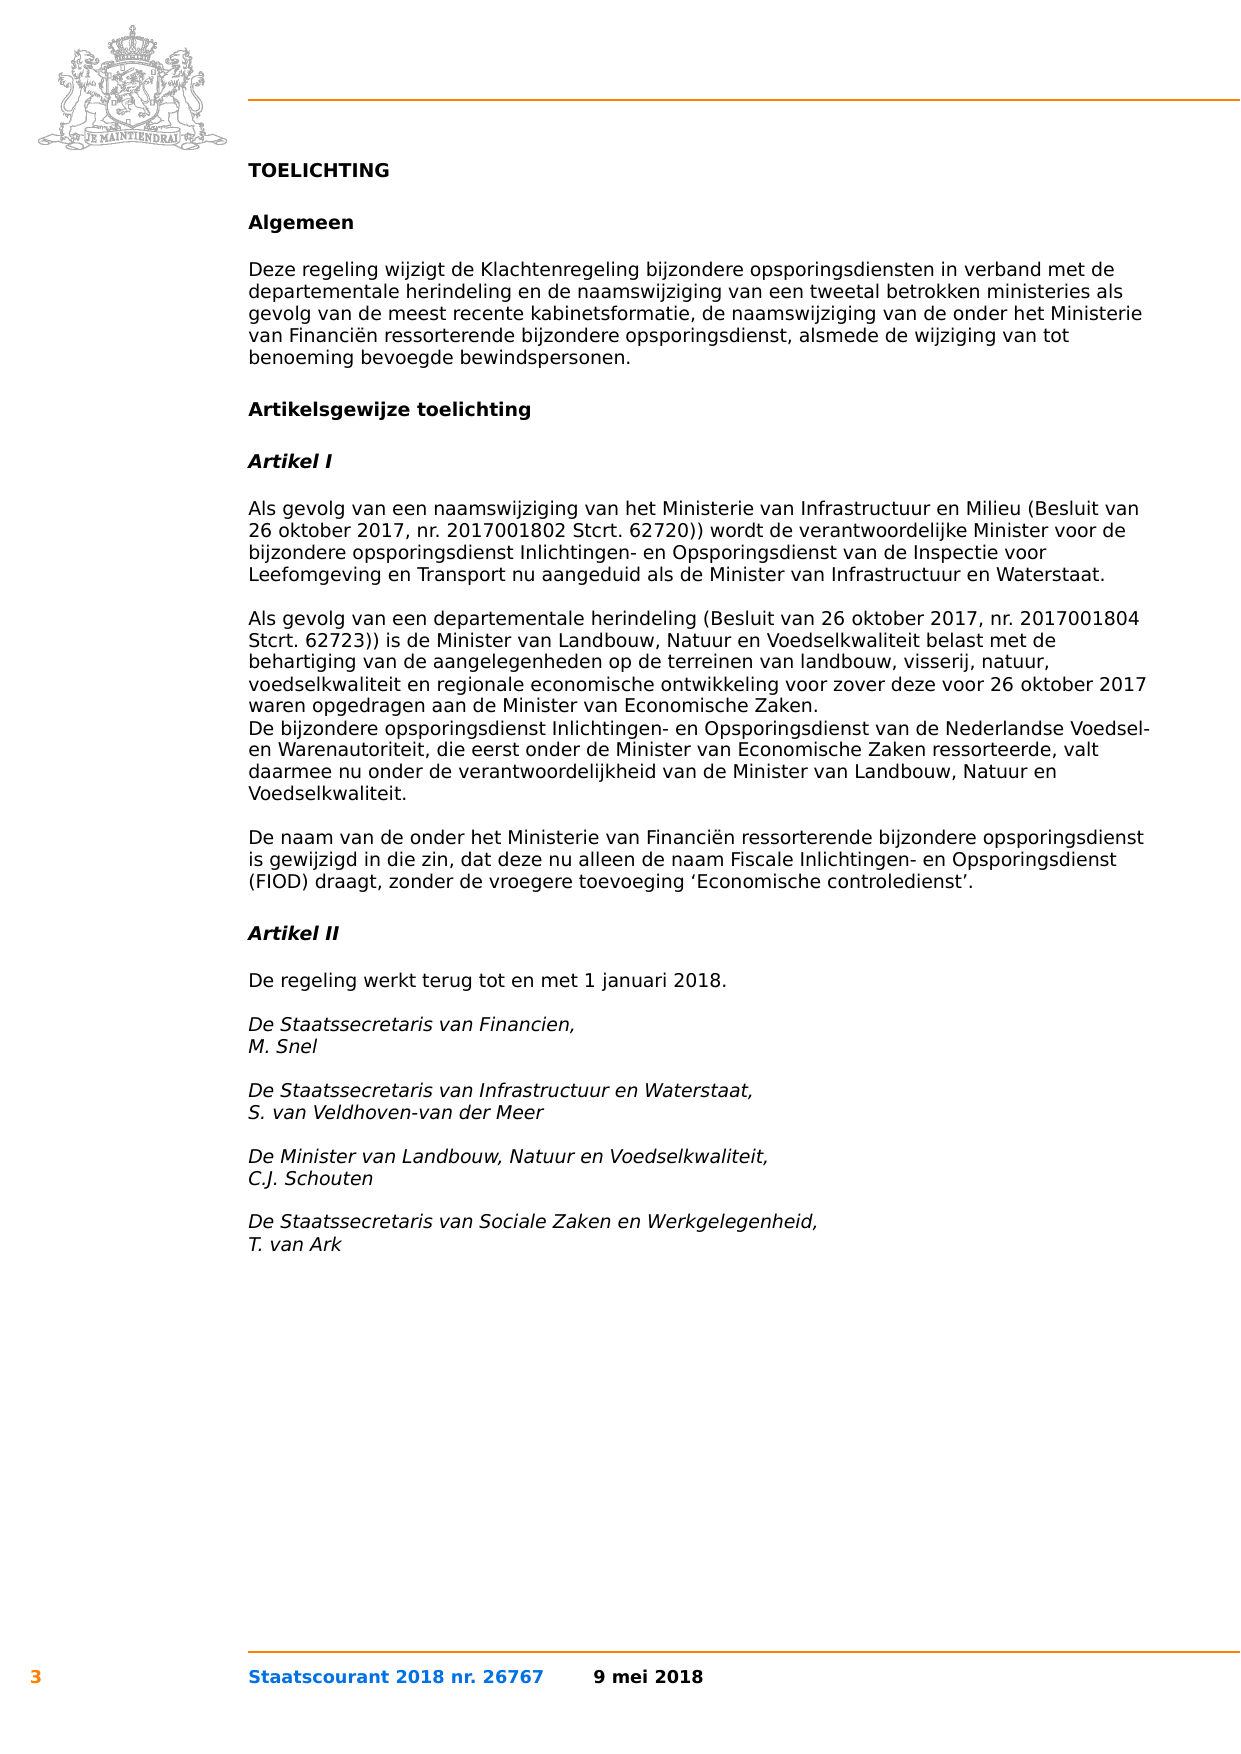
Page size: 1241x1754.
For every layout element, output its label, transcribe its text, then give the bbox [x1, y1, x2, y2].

subtitle TOELICHTING [248, 160, 1163, 182]
text Als gevolg van een departementale herindeling (Besluit van 26 oktober 2017, nr. 2017001804 Stcrt. 62723)) is de Minister van Landbouw, Natuur en Voedselkwaliteit belast met de behartiging van de aangelegenheden op de terreinen van landbouw, visserij, natuur, voedselkwaliteit en regionale economische ontwikkeling voor zover deze voor 26 oktober 2017 waren opgedragen aan de Minister van Economische Zaken. [248, 607, 1163, 717]
text De naam van de onder het Ministerie van Financiën ressorterende bijzondere opsporingsdienst is gewijzigd in die zin, dat deze nu alleen de naam Fiscale Inlichtingen- en Opsporingsdienst (FIOD) draagt, zonder de vroegere toevoeging ‘Economische controledienst’. [248, 827, 1163, 893]
subtitle Algemeen [248, 212, 1163, 234]
text De Staatssecretaris van Sociale Zaken en Werkgelegenheid, T. van Ark [248, 1211, 1163, 1255]
text De Minister van Landbouw, Natuur en Voedselkwaliteit, C.J. Schouten [248, 1146, 1163, 1189]
text De regeling werkt terug tot en met 1 januari 2018. [248, 970, 1163, 992]
text De bijzondere opsporingsdienst Inlichtingen- en Opsporingsdienst van de Nederlandse Voedsel- en Warenautoriteit, die eerst onder de Minister van Economische Zaken ressorteerde, valt daarmee nu onder de verantwoordelijkheid van de Minister van Landbouw, Natuur en Voedselkwaliteit. [248, 717, 1163, 805]
subtitle Artikel II [248, 923, 1163, 945]
subtitle Artikel I [248, 451, 1163, 473]
text De Staatssecretaris van Infrastructuur en Waterstaat, S. van Veldhoven-van der Meer [248, 1080, 1163, 1124]
subtitle Artikelsgewijze toelichting [248, 399, 1163, 421]
picture [38, 25, 227, 150]
text Deze regeling wijzigt de Klachtenregeling bijzondere opsporingsdiensten in verband met de departementale herindeling en de naamswijziging van een tweetal betrokken ministeries als gevolg van de meest recente kabinetsformatie, de naamswijziging van de onder het Ministerie van Financiën ressorterende bijzondere opsporingsdienst, alsmede de wijziging van tot benoeming bevoegde bewindspersonen. [248, 259, 1163, 369]
text De Staatssecretaris van Financien, M. Snel [248, 1014, 1163, 1058]
text Als gevolg van een naamswijziging van het Ministerie van Infrastructuur en Milieu (Besluit van 26 oktober 2017, nr. 2017001802 Stcrt. 62720)) wordt de verantwoordelijke Minister voor de bijzondere opsporingsdienst Inlichtingen- en Opsporingsdienst van de Inspectie voor Leefomgeving en Transport nu aangeduid als de Minister van Infrastructuur en Waterstaat. [248, 498, 1163, 586]
